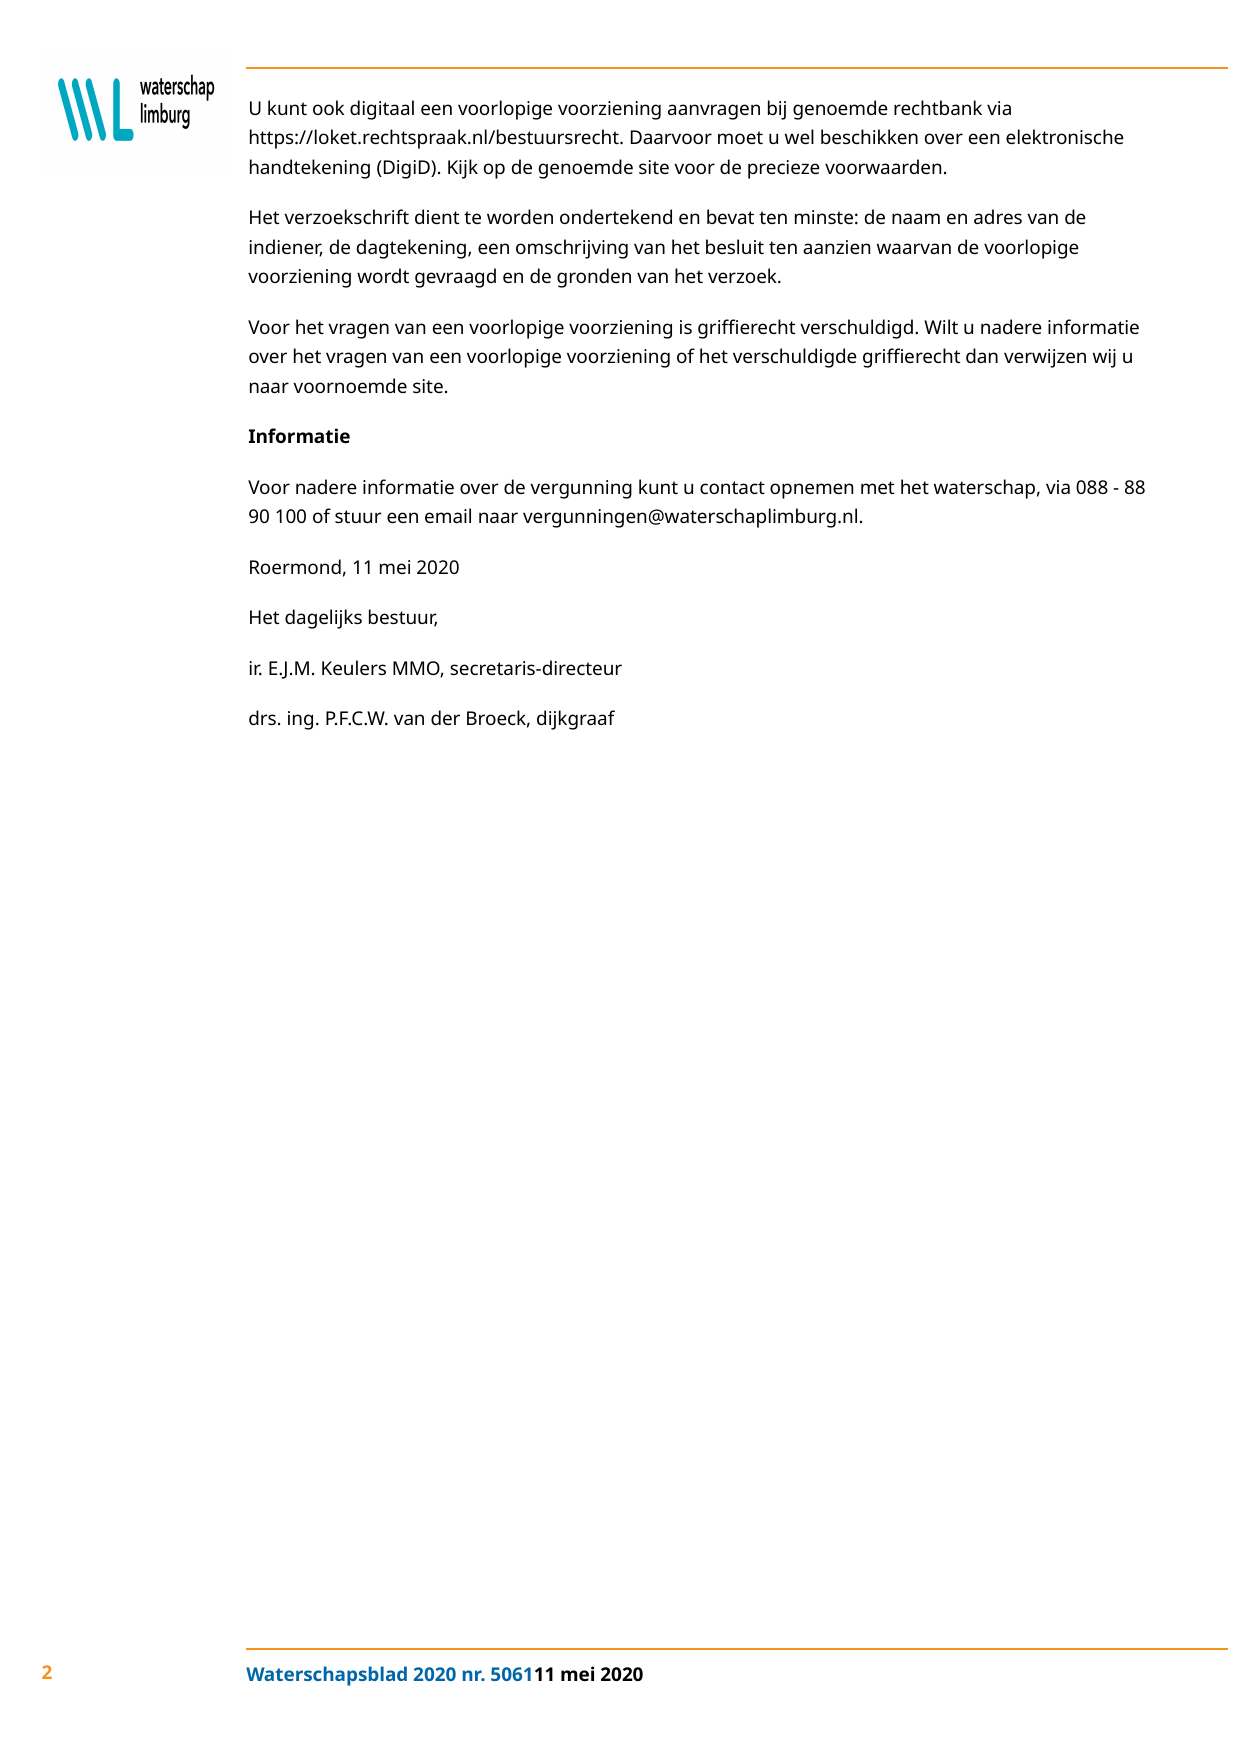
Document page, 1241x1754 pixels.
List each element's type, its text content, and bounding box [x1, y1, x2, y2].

text Het verzoekschrift dient te worden ondertekend en bevat ten minste: de naam en adres van de indiener, de dagtekening, een omschrijving van het besluit ten aanzien waarvan de voorlopige voorziening wordt gevraagd en de gronden van het verzoek. [248, 204, 1152, 289]
text Voor nadere informatie over de vergunning kunt u contact opnemen met het waterschap, via 088 - 88 90 100 of stuur een email naar vergunningen@waterschaplimburg.nl. [248, 474, 1152, 529]
picture [41, 47, 231, 172]
text drs. ing. P.F.C.W. van der Broeck, dijkgraaf [248, 705, 1152, 731]
text U kunt ook digitaal een voorlopige voorziening aanvragen bij genoemde rechtbank via https://loket.rechtspraak.nl/bestuursrecht. Daarvoor moet u wel beschikken over een elektronische handtekening (DigiD). Kijk op de genoemde site voor de precieze voorwaarden. [248, 95, 1152, 180]
text Voor het vragen van een voorlopige voorziening is griffierecht verschuldigd. Wilt u nadere informatie over het vragen van een voorlopige voorziening of het verschuldigde griffierecht dan verwijzen wij u naar voornoemde site. [248, 314, 1152, 399]
text Informatie [248, 423, 1152, 449]
text Het dagelijks bestuur, [248, 604, 1152, 630]
text ir. E.J.M. Keulers MMO, secretaris-directeur [248, 655, 1152, 681]
text Roermond, 11 mei 2020 [248, 554, 1152, 580]
